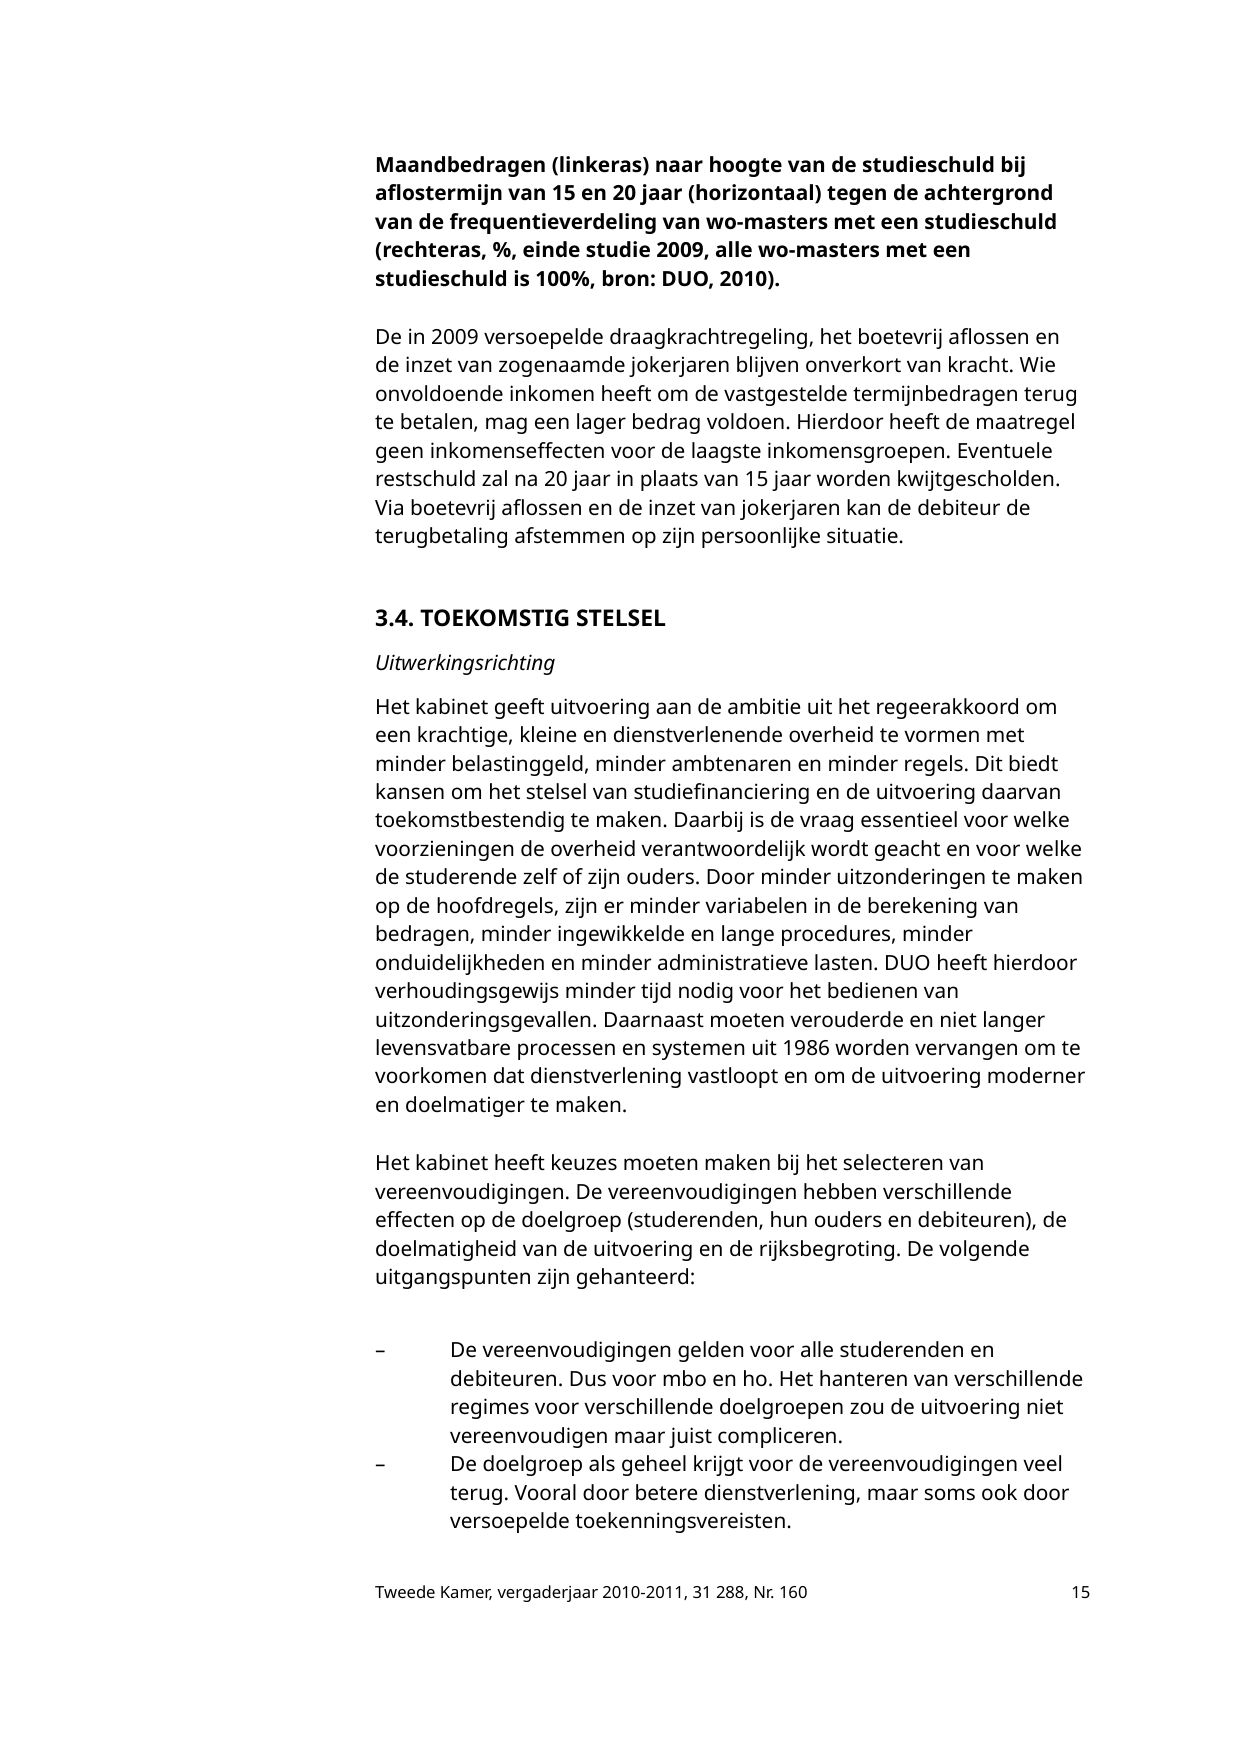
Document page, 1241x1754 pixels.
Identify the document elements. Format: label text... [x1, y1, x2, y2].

text Het kabinet geeft uitvoering aan de ambitie uit het regeerakkoord om een krachtige, kleine en dienstverlenende overheid te vormen met minder belastinggeld, minder ambtenaren en minder regels. Dit biedt kansen om het stelsel van studiefinanciering en de uitvoering daarvan toekomstbestendig te maken. Daarbij is de vraag essentieel voor welke voorzieningen de overheid verantwoordelijk wordt geacht en voor welke de studerende zelf of zijn ouders. Door minder uitzonderingen te maken op de hoofdregels, zijn er minder variabelen in de berekening van bedragen, minder ingewikkelde en lange procedures, minder onduidelijkheden en minder administratieve lasten. DUO heeft hierdoor verhoudingsgewijs minder tijd nodig voor het bedienen van uitzonderingsgevallen. Daarnaast moeten verouderde en niet langer levensvatbare processen en systemen uit 1986 worden vervangen om te voorkomen dat dienstverlening vastloopt en om de uitvoering moderner en doelmatiger te maken. [375, 692, 1090, 1118]
text De in 2009 versoepelde draagkrachtregeling, het boetevrij aflossen en de inzet van zogenaamde jokerjaren blijven onverkort van kracht. Wie onvoldoende inkomen heeft om de vastgestelde termijnbedragen terug te betalen, mag een lager bedrag voldoen. Hierdoor heeft de maatregel geen inkomenseffecten voor de laagste inkomensgroepen. Eventuele restschuld zal na 20 jaar in plaats van 15 jaar worden kwijtgescholden. Via boetevrij aflossen en de inzet van jokerjaren kan de debiteur de terugbetaling afstemmen op zijn persoonlijke situatie. [375, 322, 1090, 550]
text Maandbedragen (linkeras) naar hoogte van de studieschuld bij aflostermijn van 15 en 20 jaar (horizontaal) tegen de achtergrond van de frequentieverdeling van wo-masters met een studieschuld (rechteras, %, einde studie 2009, alle wo-masters met een studieschuld is 100%, bron: DUO, 2010). [375, 150, 1090, 292]
subtitle 3.4. TOEKOMSTIG STELSEL [375, 602, 1090, 633]
list De vereenvoudigingen gelden voor alle studerenden en debiteuren. Dus voor mbo en ho. Het hanteren van verschillende regimes voor verschillende doelgroepen zou de uitvoering niet vereenvoudigen maar juist compliceren. [375, 1336, 1090, 1449]
text Het kabinet heeft keuzes moeten maken bij het selecteren van vereenvoudigingen. De vereenvoudigingen hebben verschillende effecten op de doelgroep (studerenden, hun ouders en debiteuren), de doelmatigheid van de uitvoering en de rijksbegroting. De volgende uitgangspunten zijn gehanteerd: [375, 1148, 1090, 1291]
list De doelgroep als geheel krijgt voor de vereenvoudigingen veel terug. Vooral door betere dienstverlening, maar soms ook door versoepelde toekenningsvereisten. [375, 1449, 1090, 1535]
text Uitwerkingsrichting [375, 648, 1090, 677]
